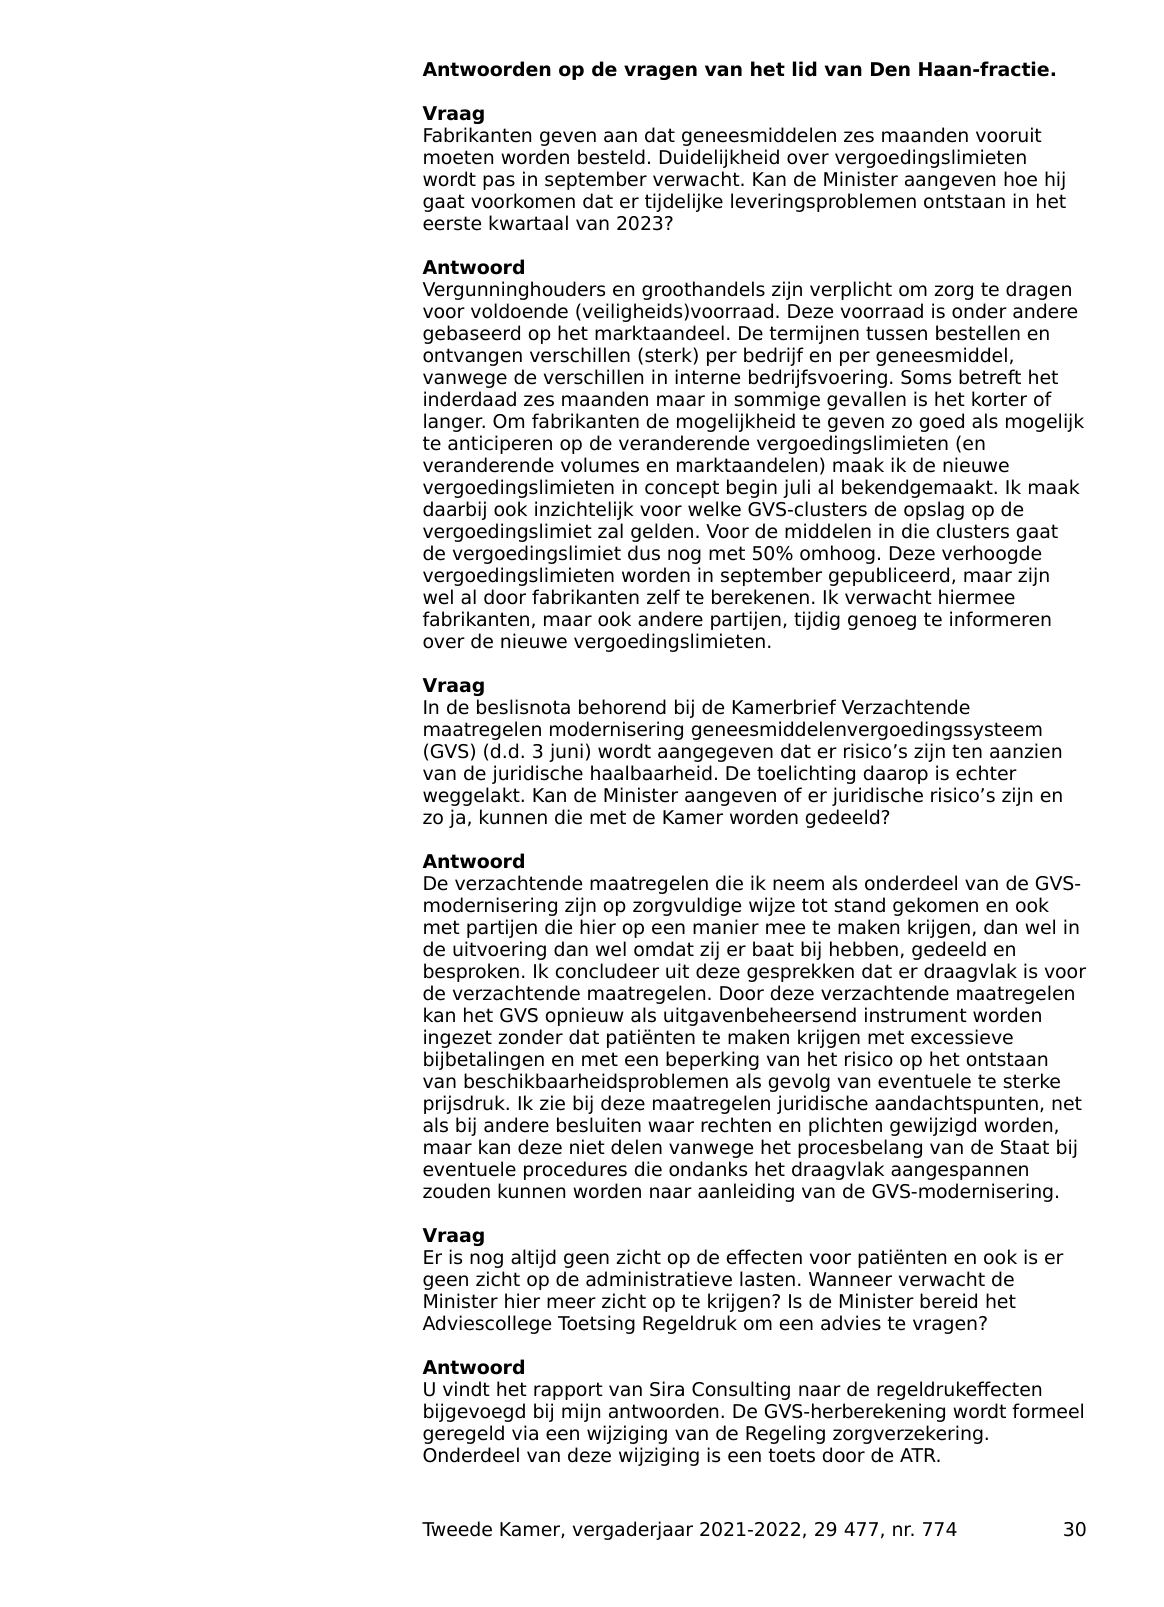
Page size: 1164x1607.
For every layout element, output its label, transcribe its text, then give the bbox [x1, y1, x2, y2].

text Fabrikanten geven aan dat geneesmiddelen zes maanden vooruit moeten worden besteld. Duidelijkheid over vergoedingslimieten wordt pas in september verwacht. Kan de Minister aangeven hoe hij gaat voorkomen dat er tijdelijke leveringsproblemen ontstaan in het eerste kwartaal van 2023? [422, 125, 1087, 235]
text U vindt het rapport van Sira Consulting naar de regeldrukeffecten bijgevoegd bij mijn antwoorden. De GVS-herberekening wordt formeel geregeld via een wijziging van de Regeling zorgverzekering. Onderdeel van deze wijziging is een toets door de ATR. [422, 1379, 1087, 1467]
subtitle Vraag [422, 675, 1087, 697]
subtitle Vraag [422, 1225, 1087, 1247]
subtitle Antwoorden op de vragen van het lid van Den Haan-fractie. [422, 59, 1087, 81]
subtitle Antwoord [422, 1357, 1087, 1379]
text Vergunninghouders en groothandels zijn verplicht om zorg te dragen voor voldoende (veiligheids)voorraad. Deze voorraad is onder andere gebaseerd op het marktaandeel. De termijnen tussen bestellen en ontvangen verschillen (sterk) per bedrijf en per geneesmiddel, vanwege de verschillen in interne bedrijfsvoering. Soms betreft het inderdaad zes maanden maar in sommige gevallen is het korter of langer. Om fabrikanten de mogelijkheid te geven zo goed als mogelijk te anticiperen op de veranderende vergoedingslimieten (en veranderende volumes en marktaandelen) maak ik de nieuwe vergoedingslimieten in concept begin juli al bekendgemaakt. Ik maak daarbij ook inzichtelijk voor welke GVS-clusters de opslag op de vergoedingslimiet zal gelden. Voor de middelen in die clusters gaat de vergoedingslimiet dus nog met 50% omhoog. Deze verhoogde vergoedingslimieten worden in september gepubliceerd, maar zijn wel al door fabrikanten zelf te berekenen. Ik verwacht hiermee fabrikanten, maar ook andere partijen, tijdig genoeg te informeren over de nieuwe vergoedingslimieten. [422, 279, 1087, 653]
subtitle Antwoord [422, 851, 1087, 873]
text Er is nog altijd geen zicht op de effecten voor patiënten en ook is er geen zicht op de administratieve lasten. Wanneer verwacht de Minister hier meer zicht op te krijgen? Is de Minister bereid het Adviescollege Toetsing Regeldruk om een advies te vragen? [422, 1247, 1087, 1335]
subtitle Vraag [422, 103, 1087, 125]
text De verzachtende maatregelen die ik neem als onderdeel van de GVS-modernisering zijn op zorgvuldige wijze tot stand gekomen en ook met partijen die hier op een manier mee te maken krijgen, dan wel in de uitvoering dan wel omdat zij er baat bij hebben, gedeeld en besproken. Ik concludeer uit deze gesprekken dat er draagvlak is voor de verzachtende maatregelen. Door deze verzachtende maatregelen kan het GVS opnieuw als uitgavenbeheersend instrument worden ingezet zonder dat patiënten te maken krijgen met excessieve bijbetalingen en met een beperking van het risico op het ontstaan van beschikbaarheidsproblemen als gevolg van eventuele te sterke prijsdruk. Ik zie bij deze maatregelen juridische aandachtspunten, net als bij andere besluiten waar rechten en plichten gewijzigd worden, maar kan deze niet delen vanwege het procesbelang van de Staat bij eventuele procedures die ondanks het draagvlak aangespannen zouden kunnen worden naar aanleiding van de GVS-modernisering. [422, 873, 1087, 1203]
text In de beslisnota behorend bij de Kamerbrief Verzachtende maatregelen modernisering geneesmiddelenvergoedingssysteem (GVS) (d.d. 3 juni) wordt aangegeven dat er risico’s zijn ten aanzien van de juridische haalbaarheid. De toelichting daarop is echter weggelakt. Kan de Minister aangeven of er juridische risico’s zijn en zo ja, kunnen die met de Kamer worden gedeeld? [422, 697, 1087, 829]
subtitle Antwoord [422, 257, 1087, 279]
